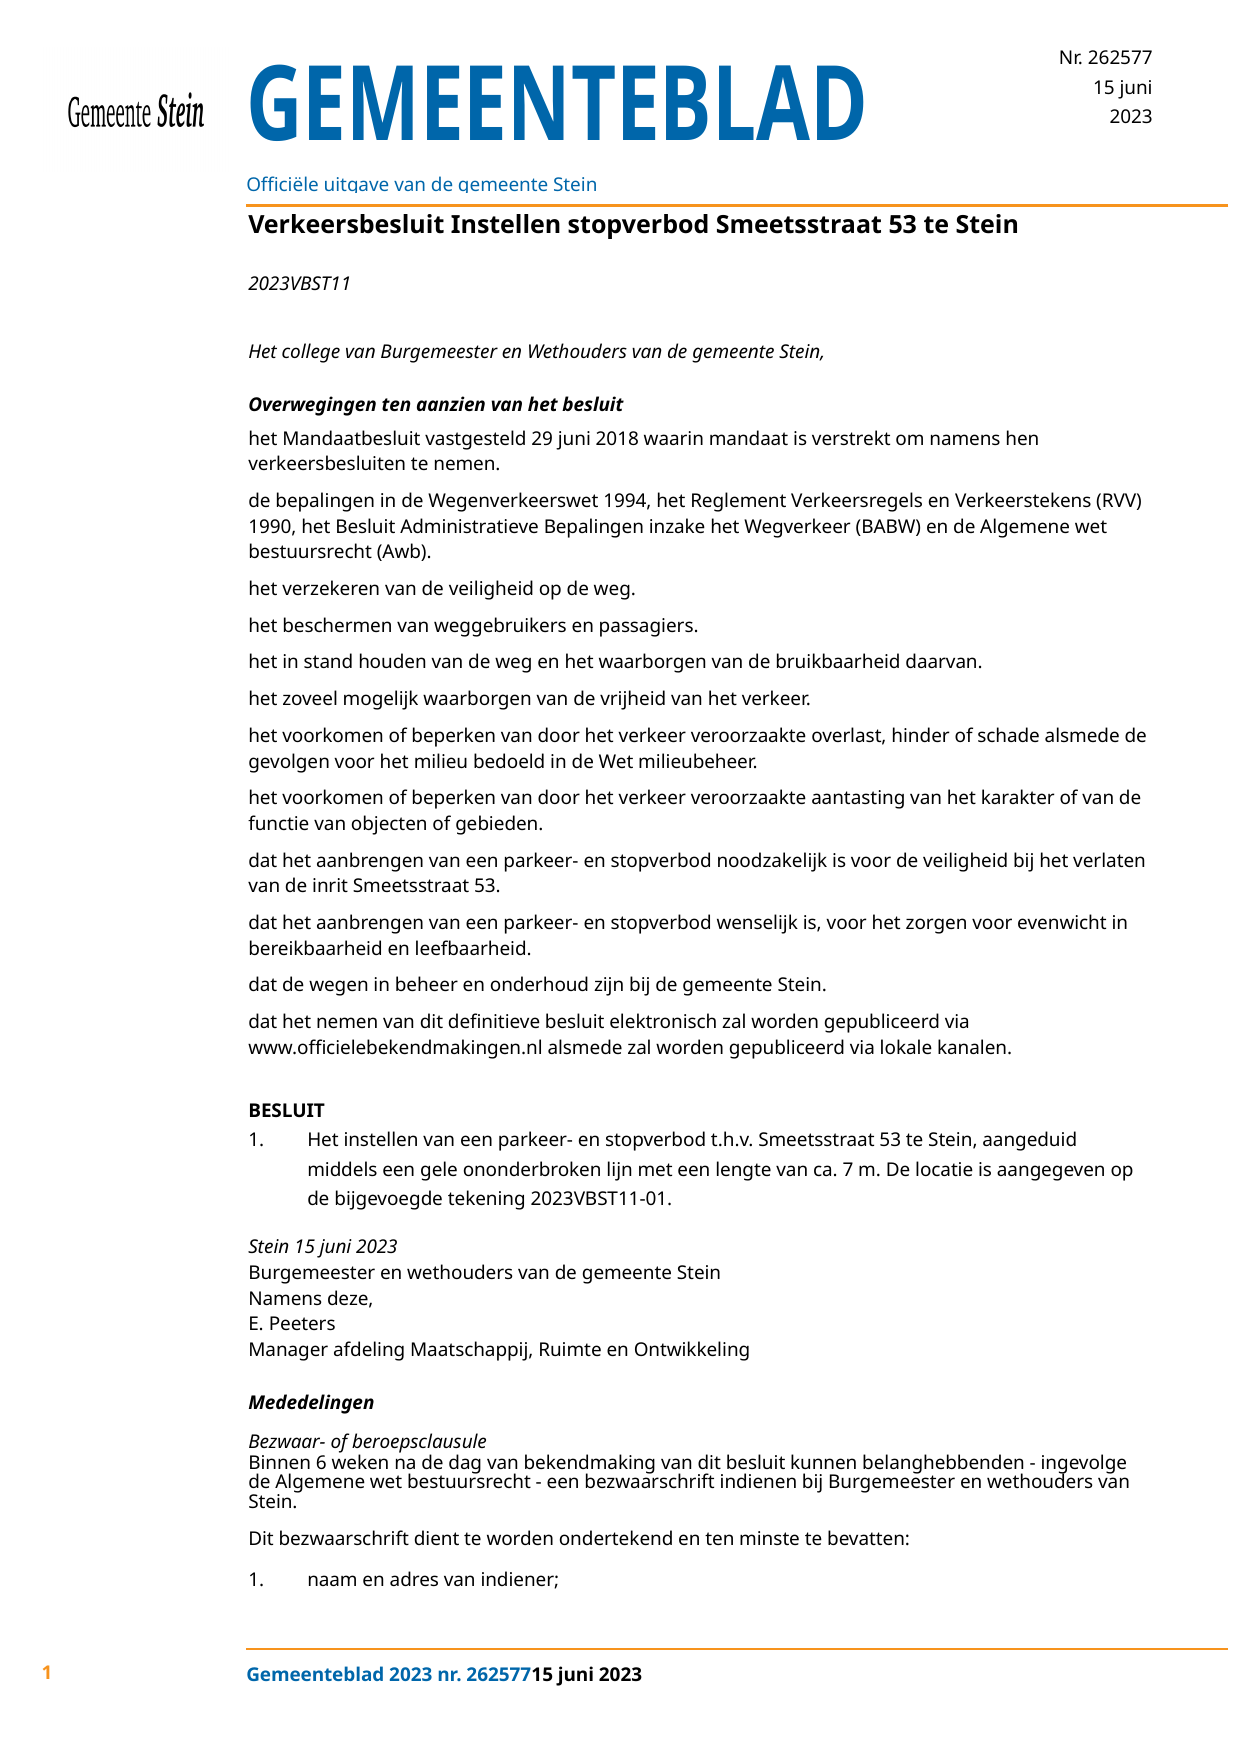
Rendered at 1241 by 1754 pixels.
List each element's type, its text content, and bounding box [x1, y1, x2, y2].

text het voorkomen of beperken van door het verkeer veroorzaakte overlast, hinder of schade alsmede de gevolgen voor het milieu bedoeld in de Wet milieubeheer. [248, 722, 1152, 773]
text dat het aanbrengen van een parkeer- en stopverbod noodzakelijk is voor de veiligheid bij het verlaten van de inrit Smeetsstraat 53. [248, 847, 1152, 898]
text BESLUIT [248, 1097, 1152, 1122]
text het zoveel mogelijk waarborgen van de vrijheid van het verkeer. [248, 685, 1152, 711]
text Burgemeester en wethouders van de gemeente Stein [248, 1259, 1152, 1285]
text het in stand houden van de weg en het waarborgen van de bruikbaarheid daarvan. [248, 649, 1152, 674]
text Bezwaar- of beroepsclausule [248, 1428, 1152, 1454]
text E. Peeters [248, 1311, 1152, 1336]
text Binnen 6 weken na de dag van bekendmaking van dit besluit kunnen belanghebbenden - ingevolge de Algemene wet bestuursrecht - een bezwaarschrift indienen bij Burgemeester en wethouders van Stein. [248, 1454, 1152, 1512]
text Manager afdeling Maatschappij, Ruimte en Ontwikkeling [248, 1336, 1152, 1362]
text Overwegingen ten aanzien van het besluit [248, 391, 1152, 417]
text dat het nemen van dit definitieve besluit elektronisch zal worden gepubliceerd via www.officielebekendmakingen.nl alsmede zal worden gepubliceerd via lokale kanalen. [248, 1008, 1152, 1060]
text Verkeersbesluit Instellen stopverbod Smeetsstraat 53 te Stein [248, 207, 1152, 241]
text Het college van Burgemeester en Wethouders van de gemeente Stein, [248, 338, 1152, 364]
text Namens deze, [248, 1285, 1152, 1311]
list naam en adres van indiener; [248, 1567, 1152, 1592]
text Mededelingen [248, 1389, 1152, 1415]
text het beschermen van weggebruikers en passagiers. [248, 612, 1152, 638]
text Stein 15 juni 2023 [248, 1233, 1152, 1259]
text dat het aanbrengen van een parkeer- en stopverbod wenselijk is, voor het zorgen voor evenwicht in bereikbaarheid en leefbaarheid. [248, 909, 1152, 961]
text dat de wegen in beheer en onderhoud zijn bij de gemeente Stein. [248, 972, 1152, 997]
text het Mandaatbesluit vastgesteld 29 juni 2018 waarin mandaat is verstrekt om namens hen verkeersbesluiten te nemen. [248, 425, 1152, 476]
text 2023VBST11 [248, 270, 1152, 296]
picture [41, 47, 231, 172]
text de bepalingen in de Wegenverkeerswet 1994, het Reglement Verkeersregels en Verkeerstekens (RVV) 1990, het Besluit Administratieve Bepalingen inzake het Wegverkeer (BABW) en de Algemene wet bestuursrecht (Awb). [248, 487, 1152, 564]
text het verzekeren van de veiligheid op de weg. [248, 575, 1152, 601]
text het voorkomen of beperken van door het verkeer veroorzaakte aantasting van het karakter of van de functie van objecten of gebieden. [248, 784, 1152, 836]
list Het instellen van een parkeer- en stopverbod t.h.v. Smeetsstraat 53 te Stein, aangeduid middels een gele ononderbroken lijn met een lengte van ca. 7 m. De locatie is aangegeven op de bijgevoegde tekening 2023VBST11-01. [248, 1126, 1152, 1211]
text Dit bezwaarschrift dient te worden ondertekend en ten minste te bevatten: [248, 1530, 1152, 1549]
